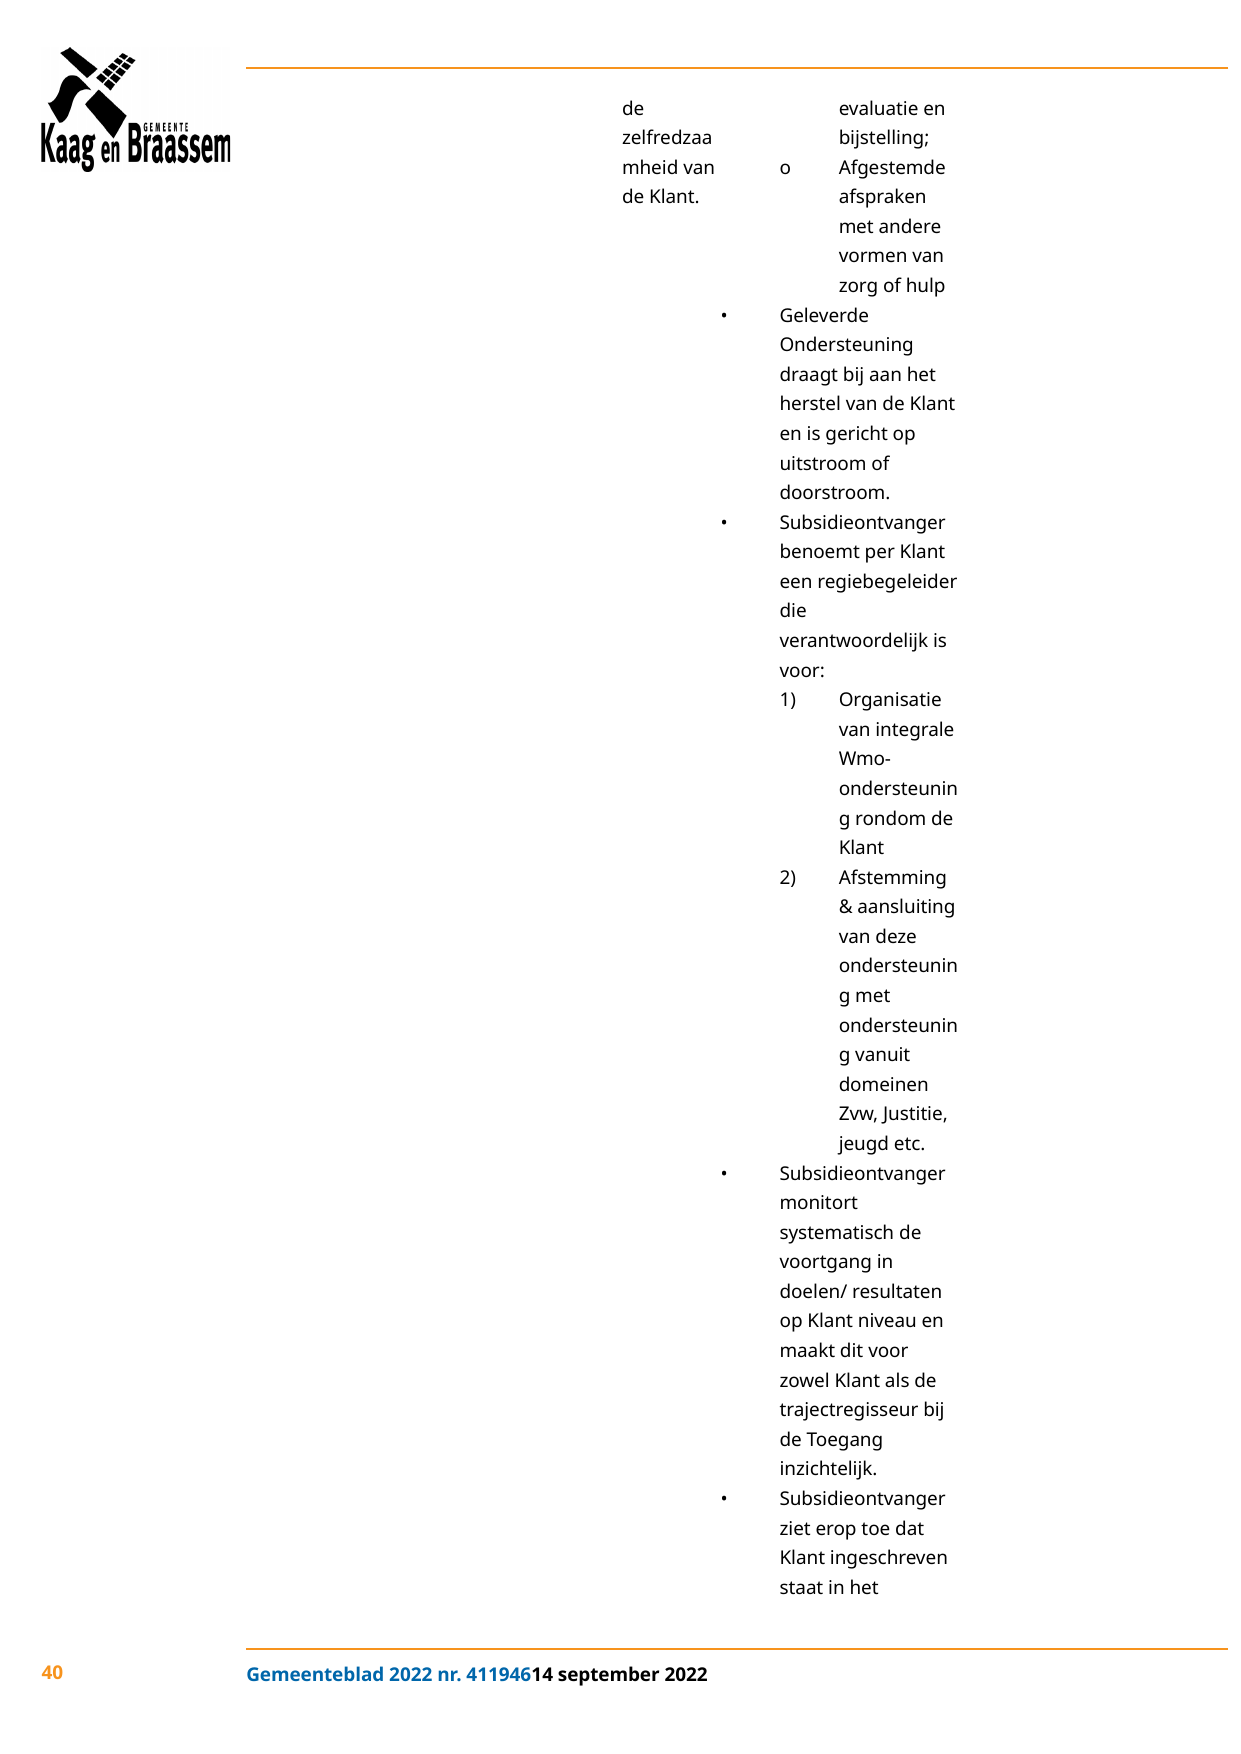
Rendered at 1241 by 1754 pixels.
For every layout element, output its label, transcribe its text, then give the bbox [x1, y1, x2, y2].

table_cell [405, 95, 563, 1600]
table_cell [248, 95, 405, 1600]
picture [41, 47, 231, 172]
table_cell evaluatie en bijstelling; Afgestemde afspraken met andere vormen van zorg of hulp Geleverde Ondersteuning draagt bij aan het herstel van de Klant en is gericht op uitstroom of doorstroom. Subsidieontvanger benoemt per Klant een regiebegeleider die verantwoordelijk is voor: Organisatie van integrale Wmo-ondersteuning rondom de Klant Afstemming & aansluiting van deze ondersteuning met ondersteuning vanuit domeinen Zvw, Justitie, jeugd etc. Subsidieontvanger monitort systematisch de voortgang in doelen/ resultaten op Klant niveau en maakt dit voor zowel Klant als de trajectregisseur bij de Toegang inzichtelijk. Subsidieontvanger ziet erop toe dat Klant ingeschreven staat in het [720, 95, 960, 1600]
table_cell de zelfredzaamheid van de Klant. [563, 95, 720, 1600]
table_cell [960, 95, 1152, 1600]
